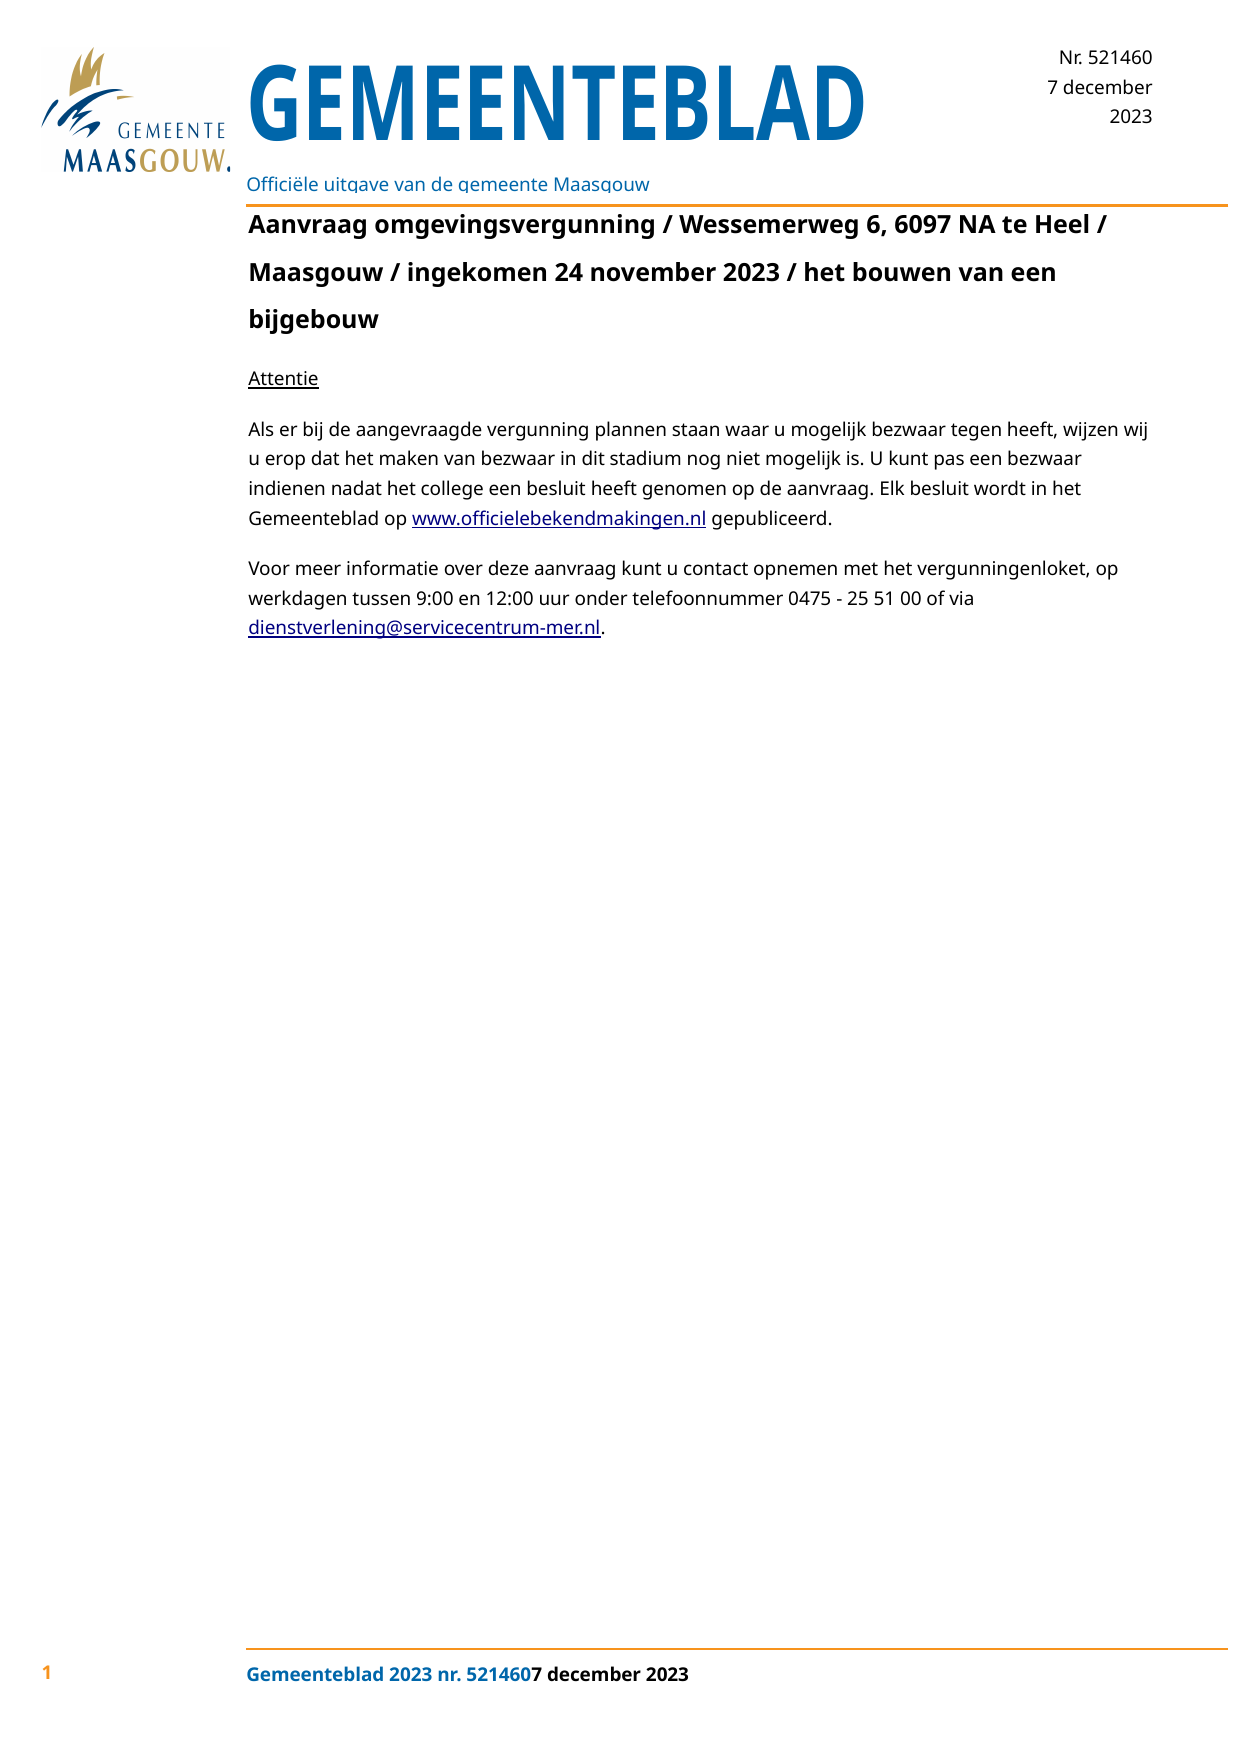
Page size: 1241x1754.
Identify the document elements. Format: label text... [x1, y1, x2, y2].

text Aanvraag omgevingsvergunning / Wessemerweg 6, 6097 NA te Heel / Maasgouw / ingekomen 24 november 2023 / het bouwen van een bijgebouw [248, 207, 1152, 336]
picture [41, 47, 231, 172]
text Attentie [248, 366, 1152, 391]
text Als er bij de aangevraagde vergunning plannen staan waar u mogelijk bezwaar tegen heeft, wijzen wij u erop dat het maken van bezwaar in dit stadium nog niet mogelijk is. U kunt pas een bezwaar indienen nadat het college een besluit heeft genomen op de aanvraag. Elk besluit wordt in het Gemeenteblad op www.officielebekendmakingen.nl gepubliceerd. [248, 416, 1152, 530]
text Voor meer informatie over deze aanvraag kunt u contact opnemen met het vergunningenloket, op werkdagen tussen 9:00 en 12:00 uur onder telefoonnummer 0475 - 25 51 00 of via dienstverlening@servicecentrum-mer.nl. [248, 555, 1152, 640]
